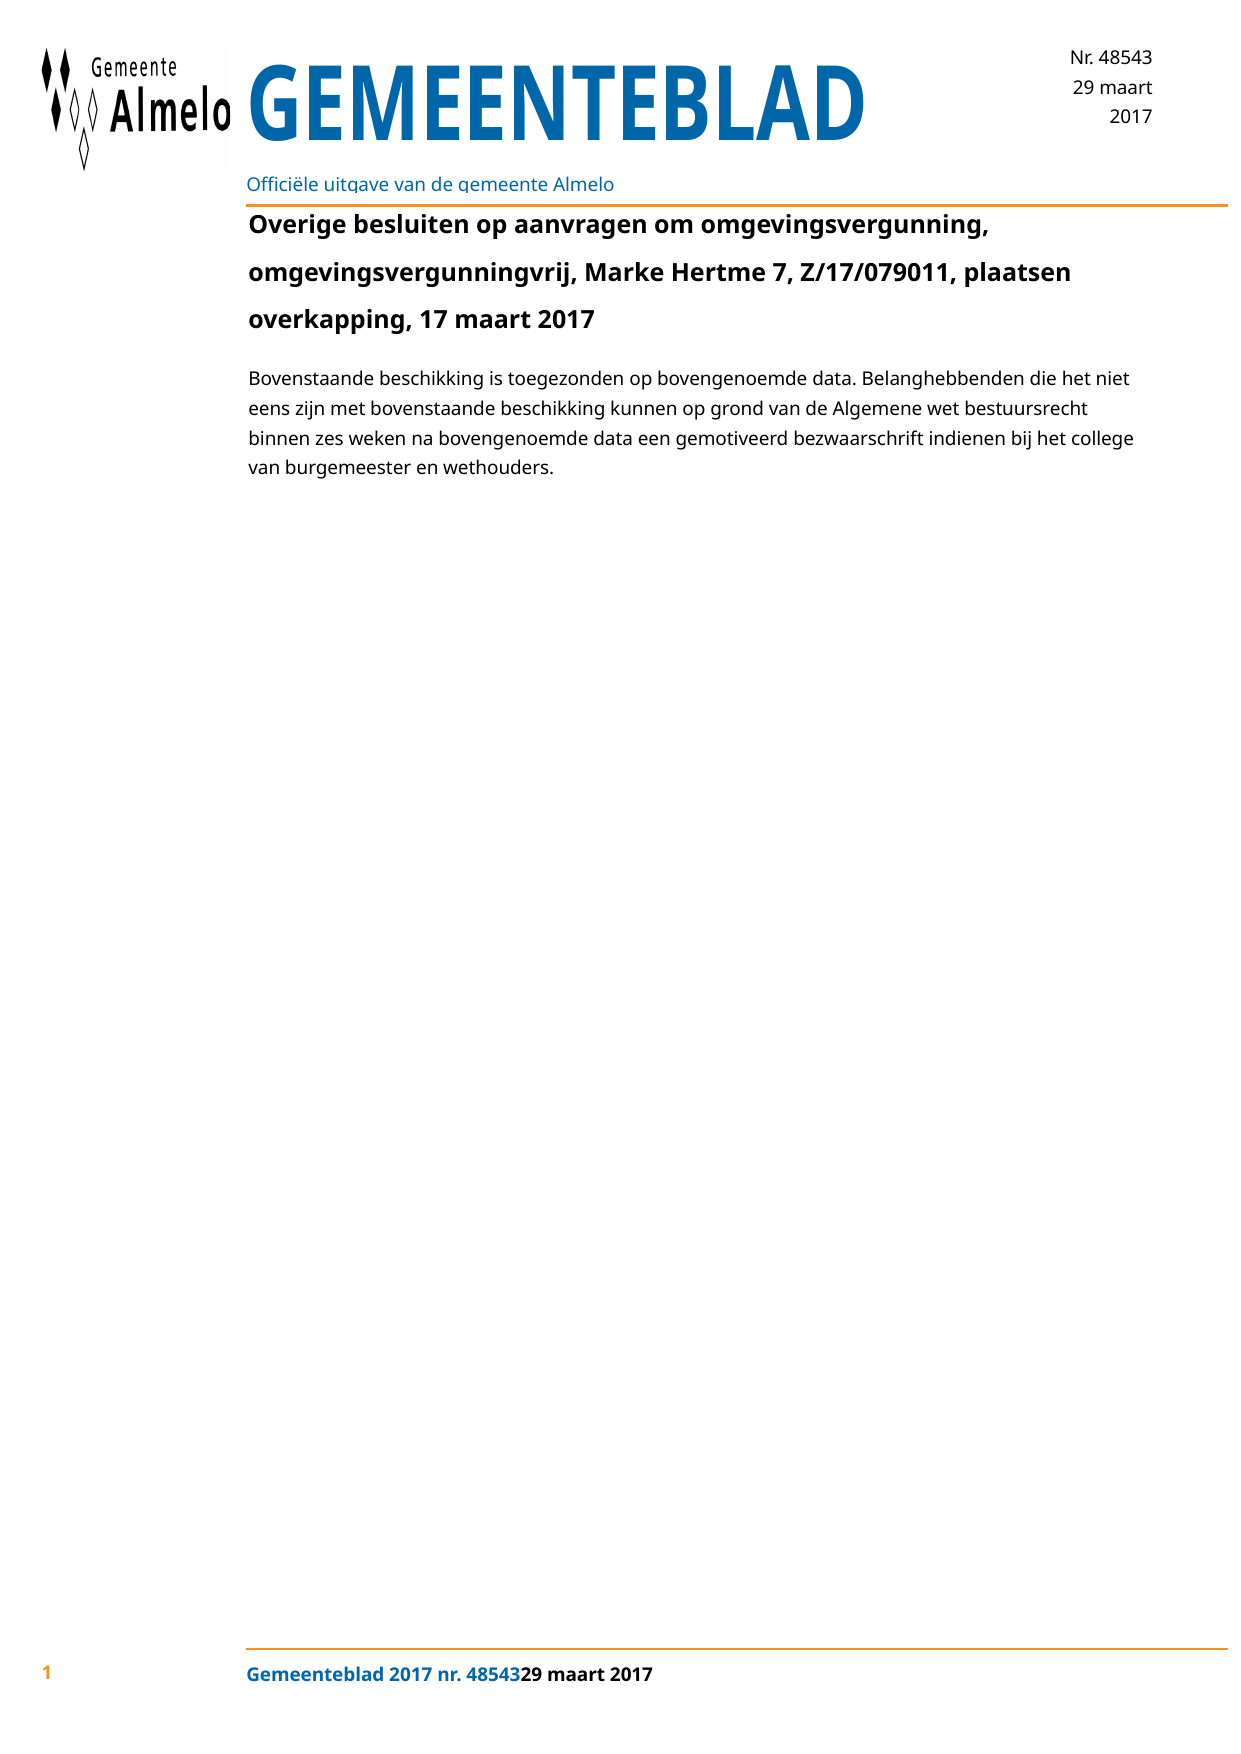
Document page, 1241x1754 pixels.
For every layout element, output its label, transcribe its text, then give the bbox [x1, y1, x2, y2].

text Bovenstaande beschikking is toegezonden op bovengenoemde data. Belanghebbenden die het niet eens zijn met bovenstaande beschikking kunnen op grond van de Algemene wet bestuursrecht binnen zes weken na bovengenoemde data een gemotiveerd bezwaarschrift indienen bij het college van burgemeester en wethouders. [248, 366, 1152, 480]
picture [41, 47, 231, 172]
text Overige besluiten op aanvragen om omgevingsvergunning, omgevingsvergunningvrij, Marke Hertme 7, Z/17/079011, plaatsen overkapping, 17 maart 2017 [248, 207, 1152, 336]
